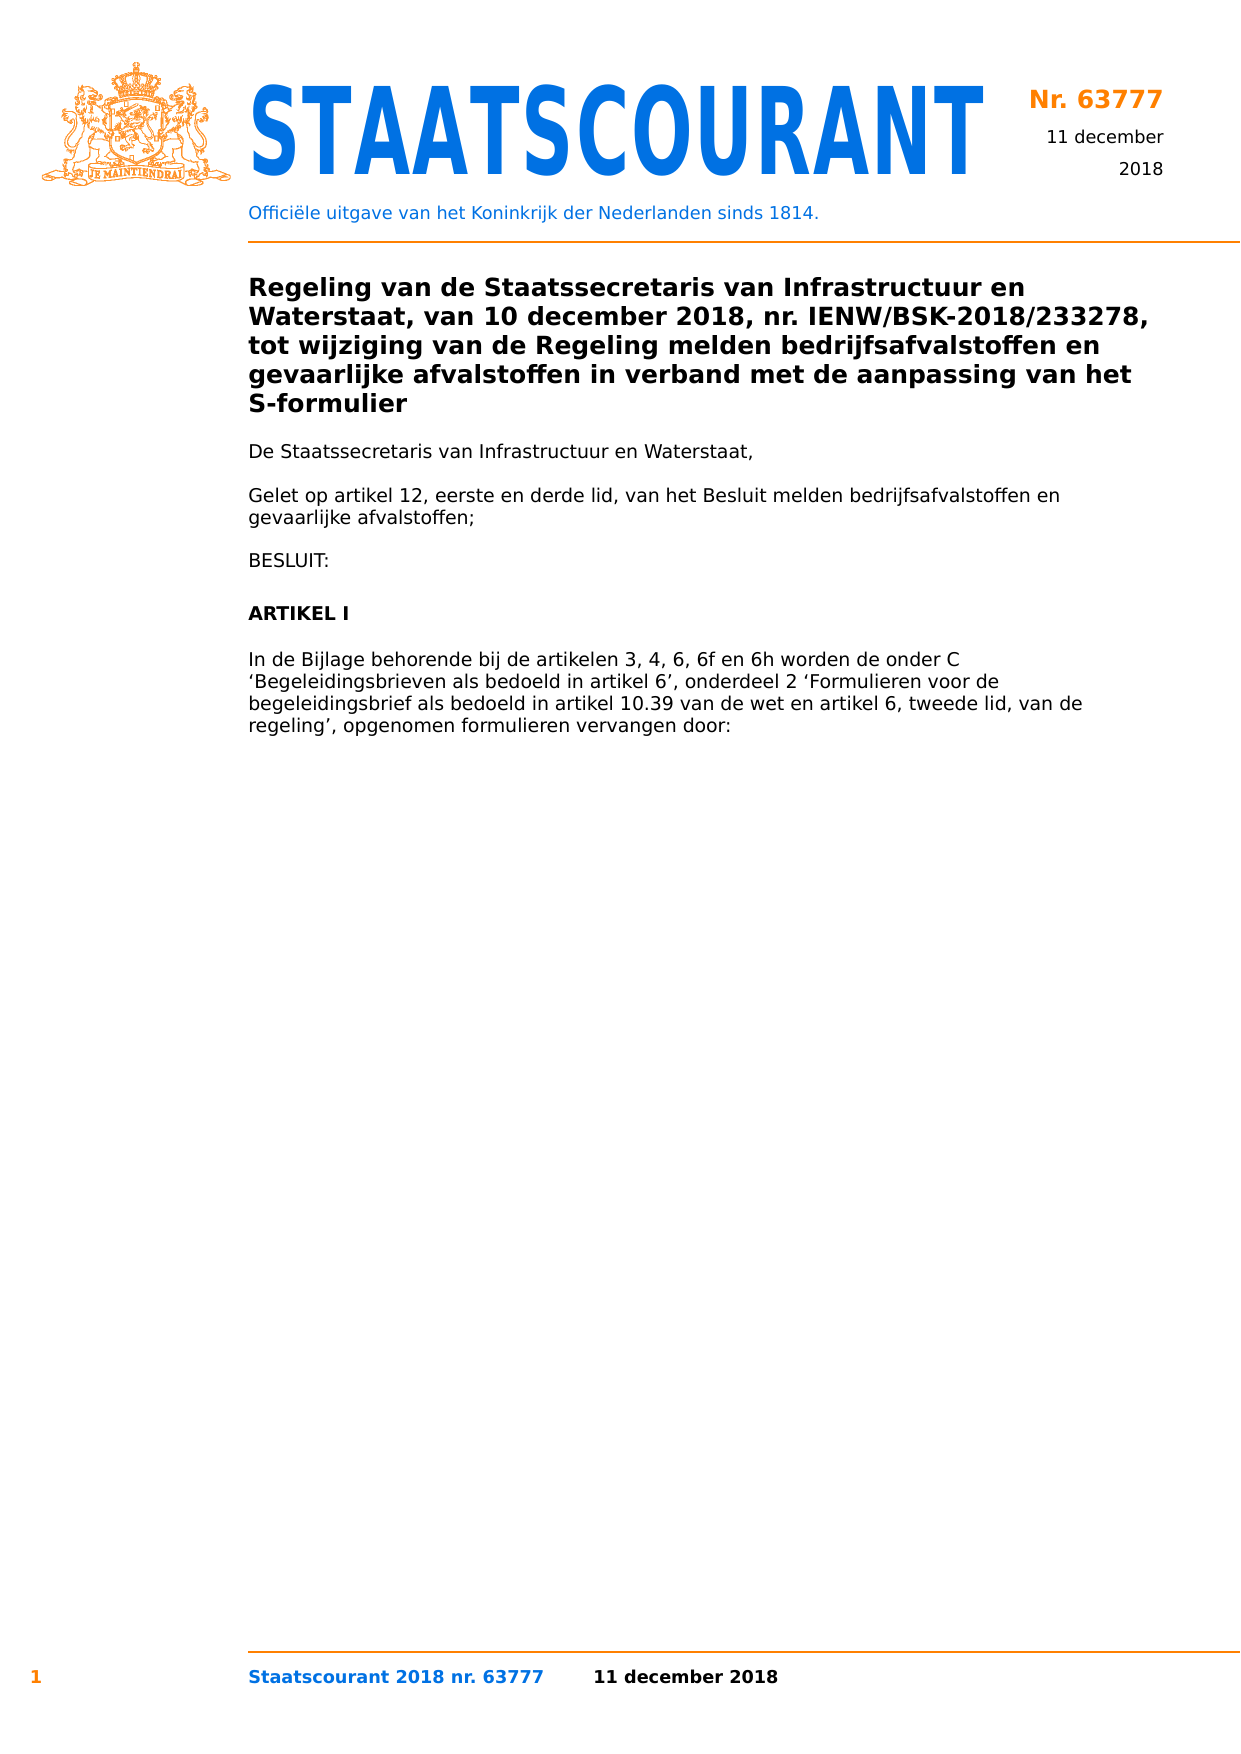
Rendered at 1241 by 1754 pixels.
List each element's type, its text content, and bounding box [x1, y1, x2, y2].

picture [41, 62, 231, 186]
subtitle Regeling van de Staatssecretaris van Infrastructuur en Waterstaat, van 10 december 2018, nr. IENW/BSK-2018/233278, tot wijziging van de Regeling melden bedrijfsafvalstoffen en gevaarlijke afvalstoffen in verband met de aanpassing van het S-formulier [248, 273, 1163, 419]
text De Staatssecretaris van Infrastructuur en Waterstaat, [248, 441, 1163, 463]
text Gelet op artikel 12, eerste en derde lid, van het Besluit melden bedrijfsafvalstoffen en gevaarlijke afvalstoffen; [248, 484, 1163, 528]
table_cell 11 december [998, 121, 1240, 153]
table_cell 2018 [998, 153, 1240, 203]
text In de Bijlage behorende bij de artikelen 3, 4, 6, 6f en 6h worden de onder C ‘Begeleidingsbrieven als bedoeld in artikel 6’, onderdeel 2 ‘Formulieren voor de begeleidingsbrief als bedoeld in artikel 10.39 van de wet en artikel 6, tweede lid, van de regeling’, opgenomen formulieren vervangen door: [248, 649, 1163, 737]
subtitle ARTIKEL I [248, 602, 1163, 624]
text BESLUIT: [248, 550, 1163, 572]
table_header [25, 62, 248, 241]
table_header Nr. 63777 [998, 62, 1240, 121]
table_cell Officiële uitgave van het Koninkrijk der Nederlanden sinds 1814. [248, 203, 1240, 241]
table_header STAATSCOURANT [248, 62, 998, 203]
